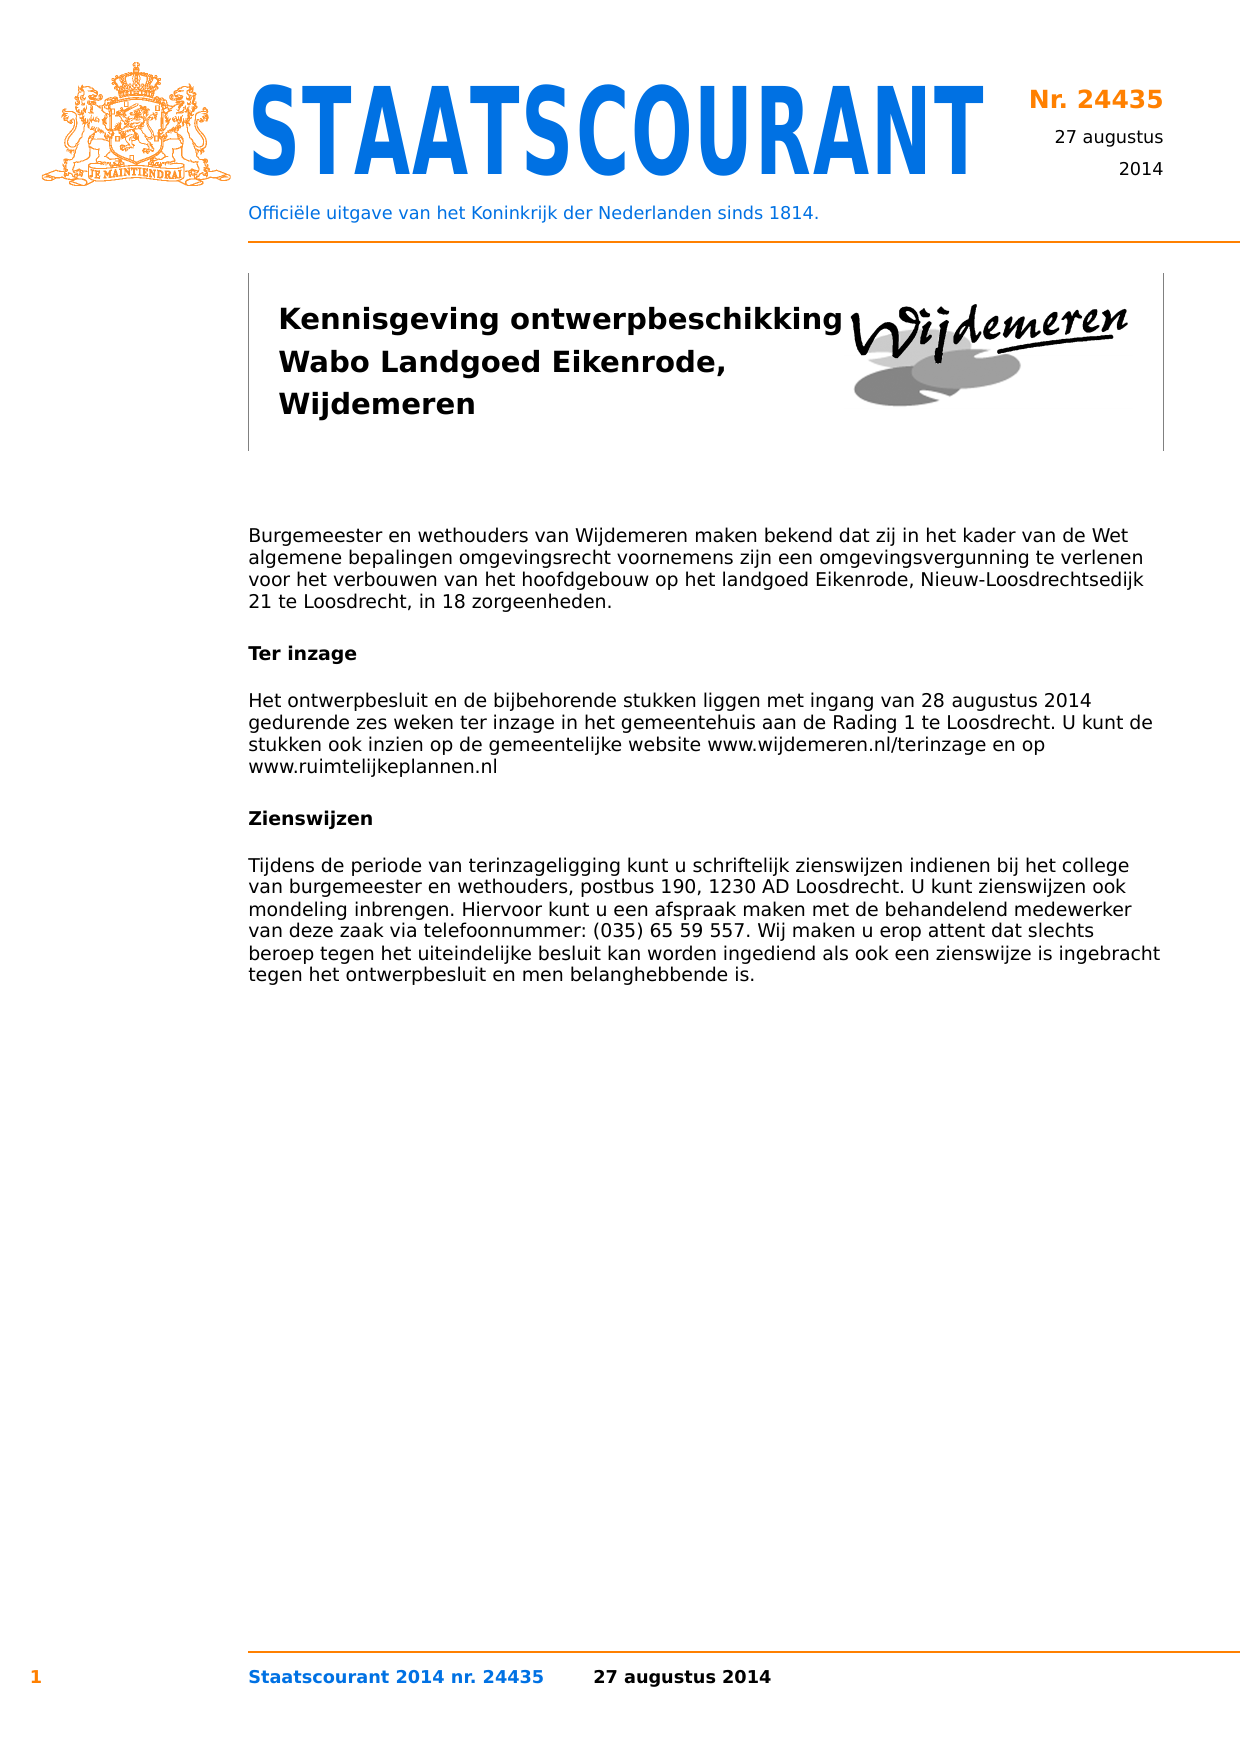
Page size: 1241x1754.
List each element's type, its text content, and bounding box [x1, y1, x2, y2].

table_header [25, 62, 248, 241]
table_cell 27 augustus [998, 121, 1240, 153]
picture [41, 62, 231, 186]
picture [844, 302, 1134, 409]
table_cell Officiële uitgave van het Koninkrijk der Nederlanden sinds 1814. [248, 203, 1240, 241]
text Het ontwerpbesluit en de bijbehorende stukken liggen met ingang van 28 augustus 2014 gedurende zes weken ter inzage in het gemeentehuis aan de Rading 1 te Loosdrecht. U kunt de stukken ook inzien op de gemeentelijke website www.wijdemeren.nl/terinzage en op www.ruimtelijkeplannen.nl [248, 689, 1163, 777]
subtitle Kennisgeving ontwerpbeschikking Wabo Landgoed Eikenrode, Wijdemeren [249, 273, 1163, 451]
table_cell 2014 [998, 153, 1240, 203]
text Burgemeester en wethouders van Wijdemeren maken bekend dat zij in het kader van de Wet algemene bepalingen omgevingsrecht voornemens zijn een omgevingsvergunning te verlenen voor het verbouwen van het hoofdgebouw op het landgoed Eikenrode, Nieuw-Loosdrechtsedijk 21 te Loosdrecht, in 18 zorgeenheden. [248, 525, 1163, 613]
table_header Nr. 24435 [998, 62, 1240, 121]
subtitle Zienswijzen [248, 807, 1163, 829]
subtitle Ter inzage [248, 643, 1163, 664]
table_header STAATSCOURANT [248, 62, 998, 203]
text Tijdens de periode van terinzageligging kunt u schriftelijk zienswijzen indienen bij het college van burgemeester en wethouders, postbus 190, 1230 AD Loosdrecht. U kunt zienswijzen ook mondeling inbrengen. Hiervoor kunt u een afspraak maken met de behandelend medewerker van deze zaak via telefoonnummer: (035) 65 59 557. Wij maken u erop attent dat slechts beroep tegen het uiteindelijke besluit kan worden ingediend als ook een zienswijze is ingebracht tegen het ontwerpbesluit en men belanghebbende is. [248, 854, 1163, 986]
